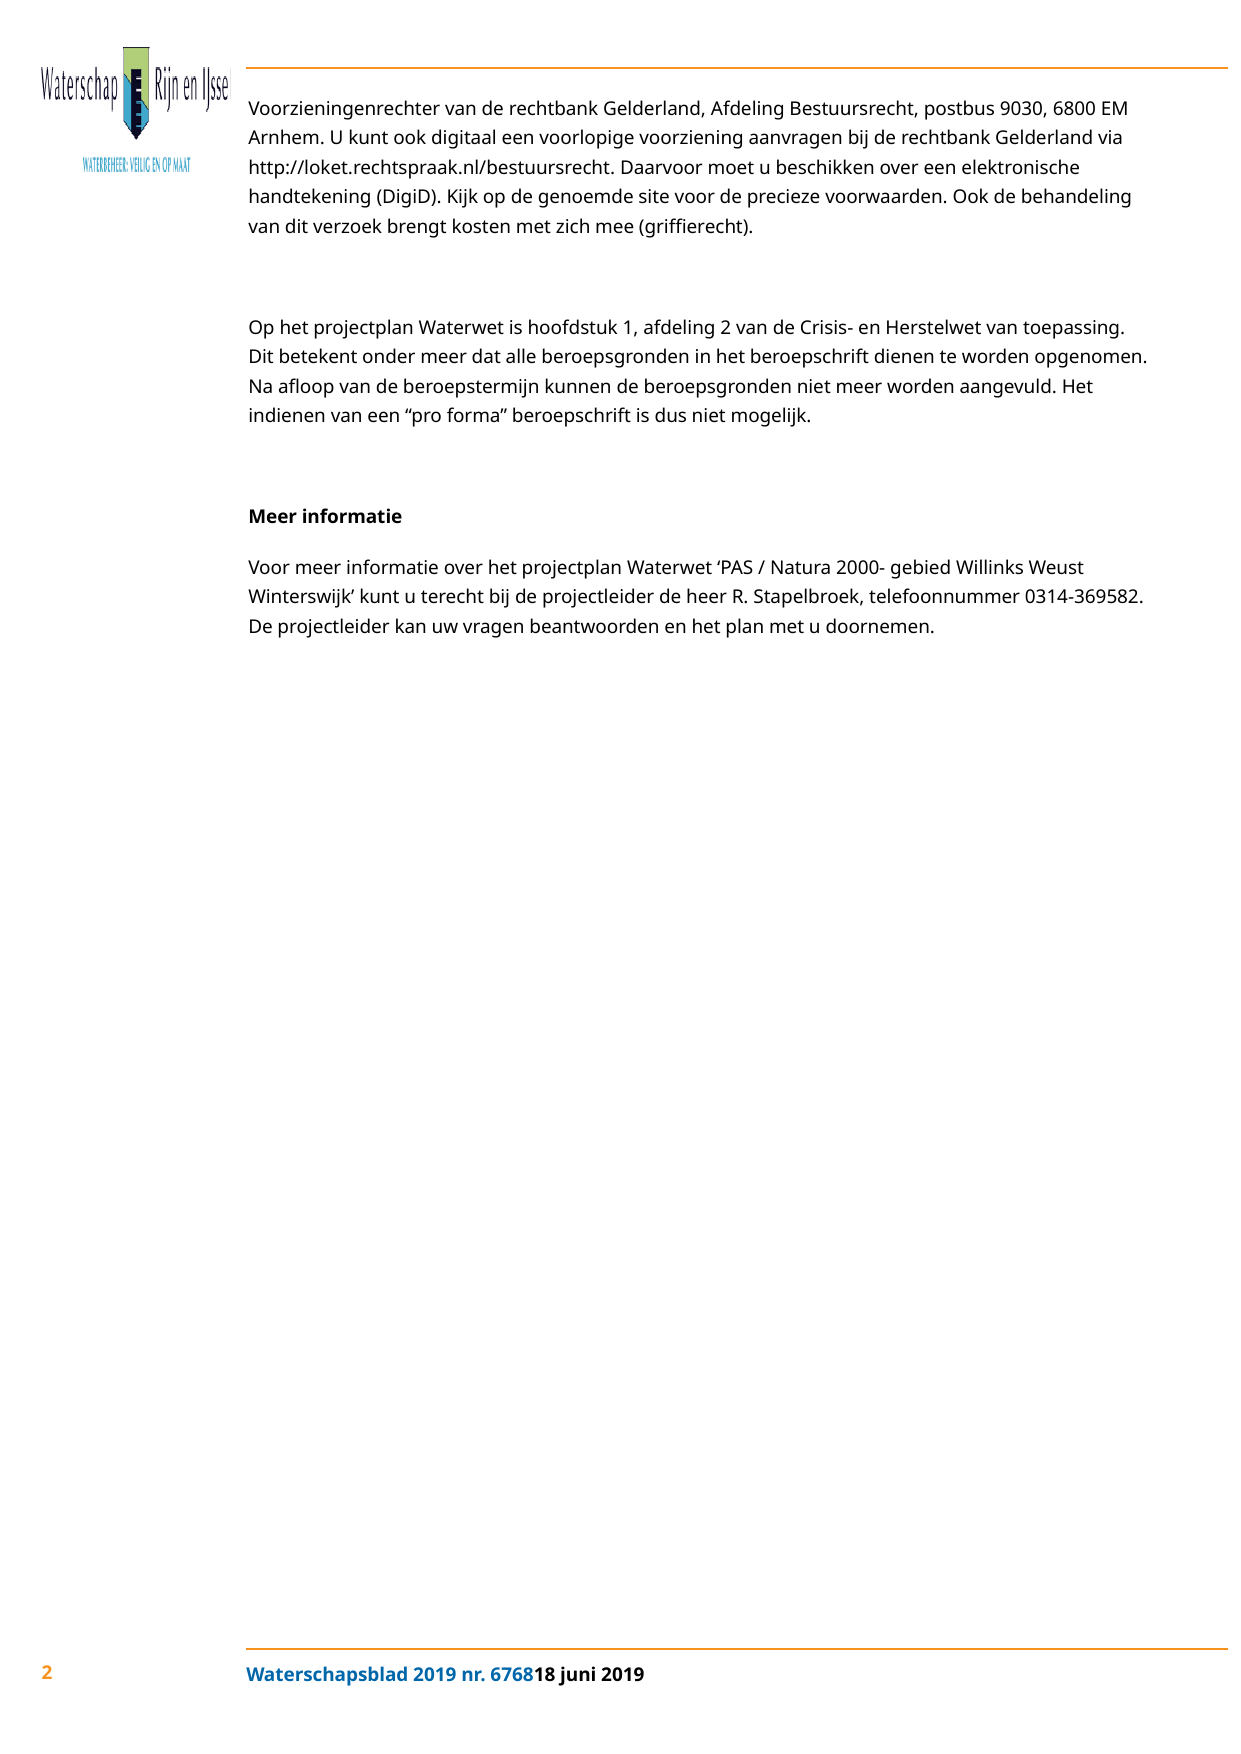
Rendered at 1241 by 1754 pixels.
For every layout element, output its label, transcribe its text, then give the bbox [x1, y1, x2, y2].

text Voorzieningenrechter van de rechtbank Gelderland, Afdeling Bestuursrecht, postbus 9030, 6800 EM Arnhem. U kunt ook digitaal een voorlopige voorziening aanvragen bij de rechtbank Gelderland via http://loket.rechtspraak.nl/bestuursrecht. Daarvoor moet u beschikken over een elektronische handtekening (DigiD). Kijk op de genoemde site voor de precieze voorwaarden. Ook de behandeling van dit verzoek brengt kosten met zich mee (griffierecht). [248, 95, 1152, 239]
text Meer informatie [248, 503, 1152, 529]
text Voor meer informatie over het projectplan Waterwet ‘PAS / Natura 2000- gebied Willinks Weust Winterswijk’ kunt u terecht bij de projectleider de heer R. Stapelbroek, telefoonnummer 0314-369582. De projectleider kan uw vragen beantwoorden en het plan met u doornemen. [248, 554, 1152, 639]
picture [41, 47, 231, 172]
text Op het projectplan Waterwet is hoofdstuk 1, afdeling 2 van de Crisis- en Herstelwet van toepassing. Dit betekent onder meer dat alle beroepsgronden in het beroepschrift dienen te worden opgenomen. Na afloop van de beroepstermijn kunnen de beroepsgronden niet meer worden aangevuld. Het indienen van een “pro forma” beroepschrift is dus niet mogelijk. [248, 314, 1152, 428]
